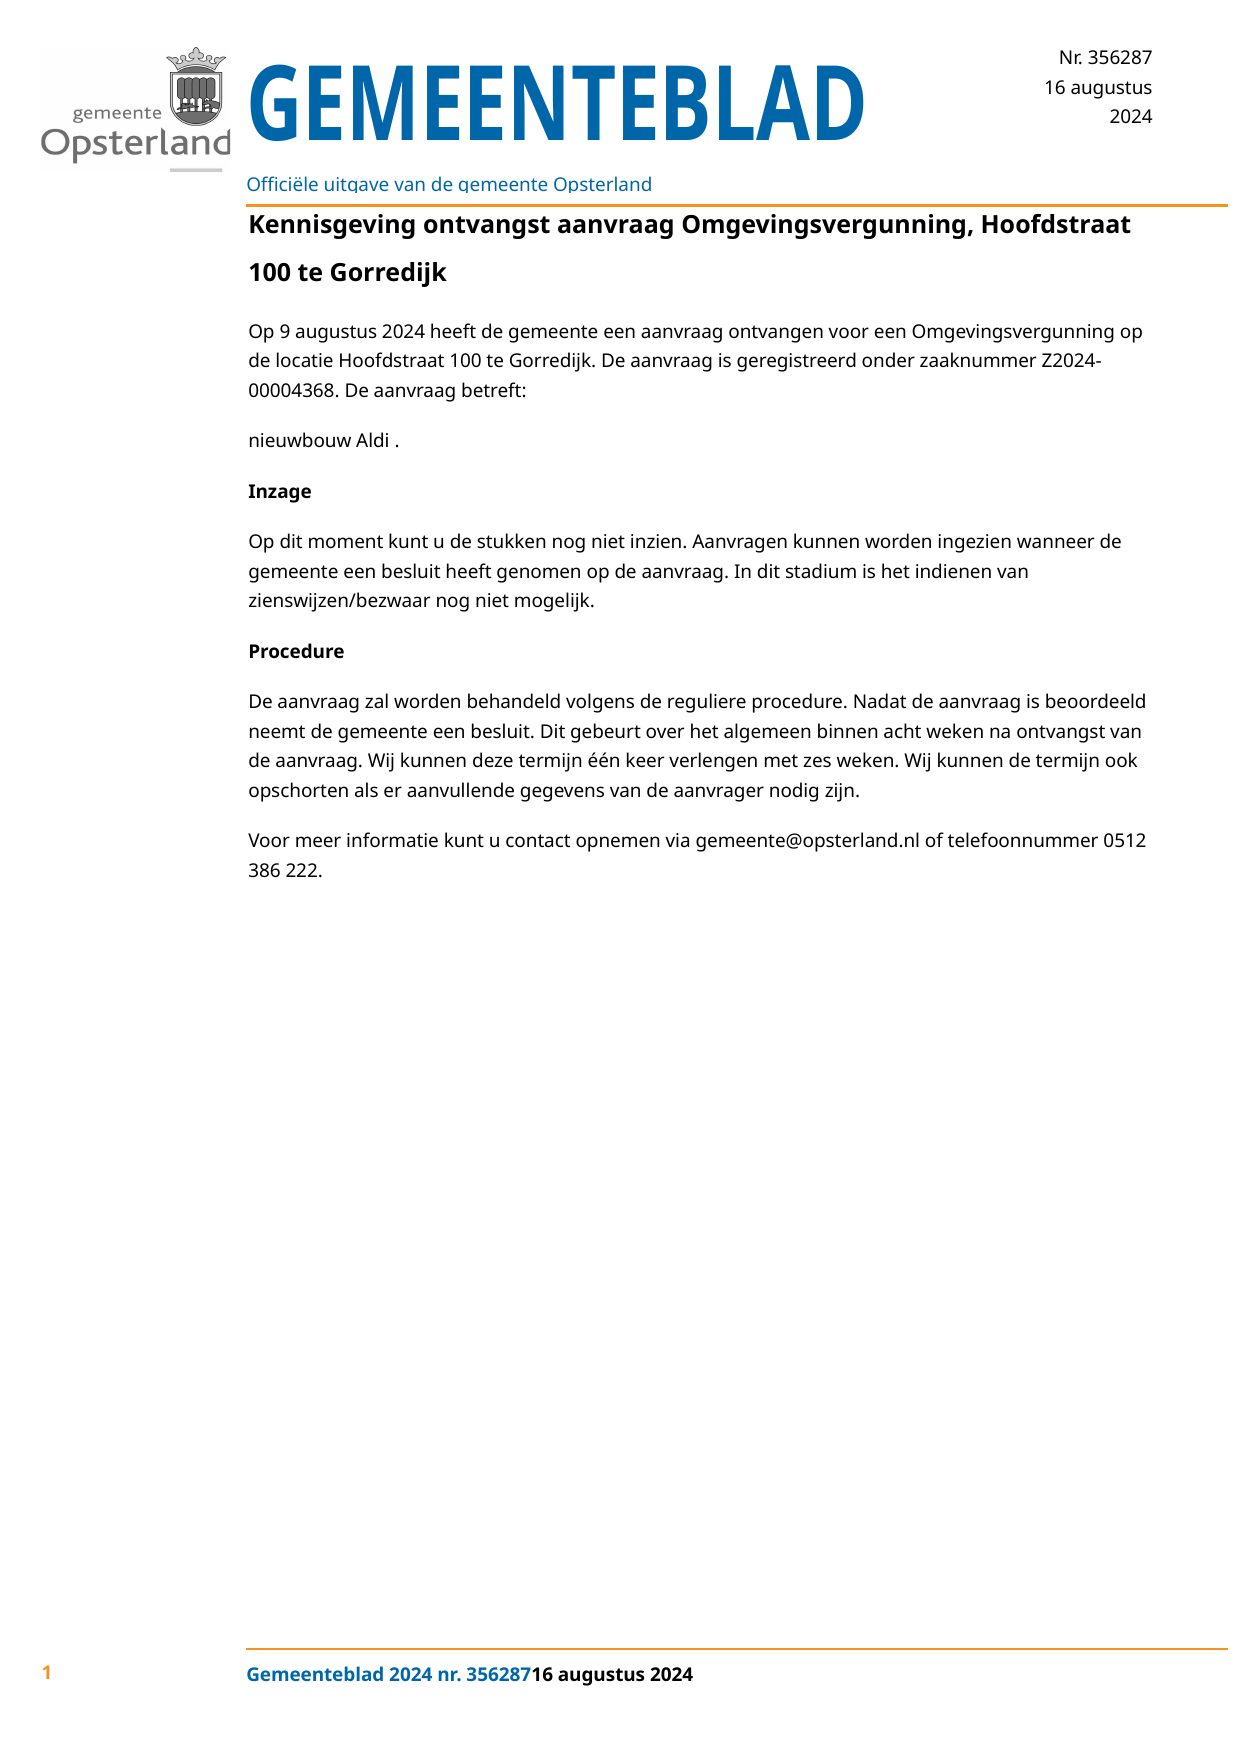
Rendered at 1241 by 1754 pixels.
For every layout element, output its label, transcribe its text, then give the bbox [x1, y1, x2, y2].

text De aanvraag zal worden behandeld volgens de reguliere procedure. Nadat de aanvraag is beoordeeld neemt de gemeente een besluit. Dit gebeurt over het algemeen binnen acht weken na ontvangst van de aanvraag. Wij kunnen deze termijn één keer verlengen met zes weken. Wij kunnen de termijn ook opschorten als er aanvullende gegevens van de aanvrager nodig zijn. [248, 688, 1152, 803]
text Voor meer informatie kunt u contact opnemen via gemeente@opsterland.nl of telefoonnummer 0512 386 222. [248, 827, 1152, 883]
text Kennisgeving ontvangst aanvraag Omgevingsvergunning, Hoofdstraat 100 te Gorredijk [248, 207, 1152, 288]
text Inzage [248, 478, 1152, 504]
text nieuwbouw Aldi . [248, 427, 1152, 453]
text Op 9 augustus 2024 heeft de gemeente een aanvraag ontvangen voor een Omgevingsvergunning op de locatie Hoofdstraat 100 te Gorredijk. De aanvraag is geregistreerd onder zaaknummer Z2024-00004368. De aanvraag betreft: [248, 318, 1152, 403]
picture [41, 47, 231, 172]
text Op dit moment kunt u de stukken nog niet inzien. Aanvragen kunnen worden ingezien wanneer de gemeente een besluit heeft genomen op de aanvraag. In dit stadium is het indienen van zienswijzen/bezwaar nog niet mogelijk. [248, 528, 1152, 613]
text Procedure [248, 638, 1152, 664]
